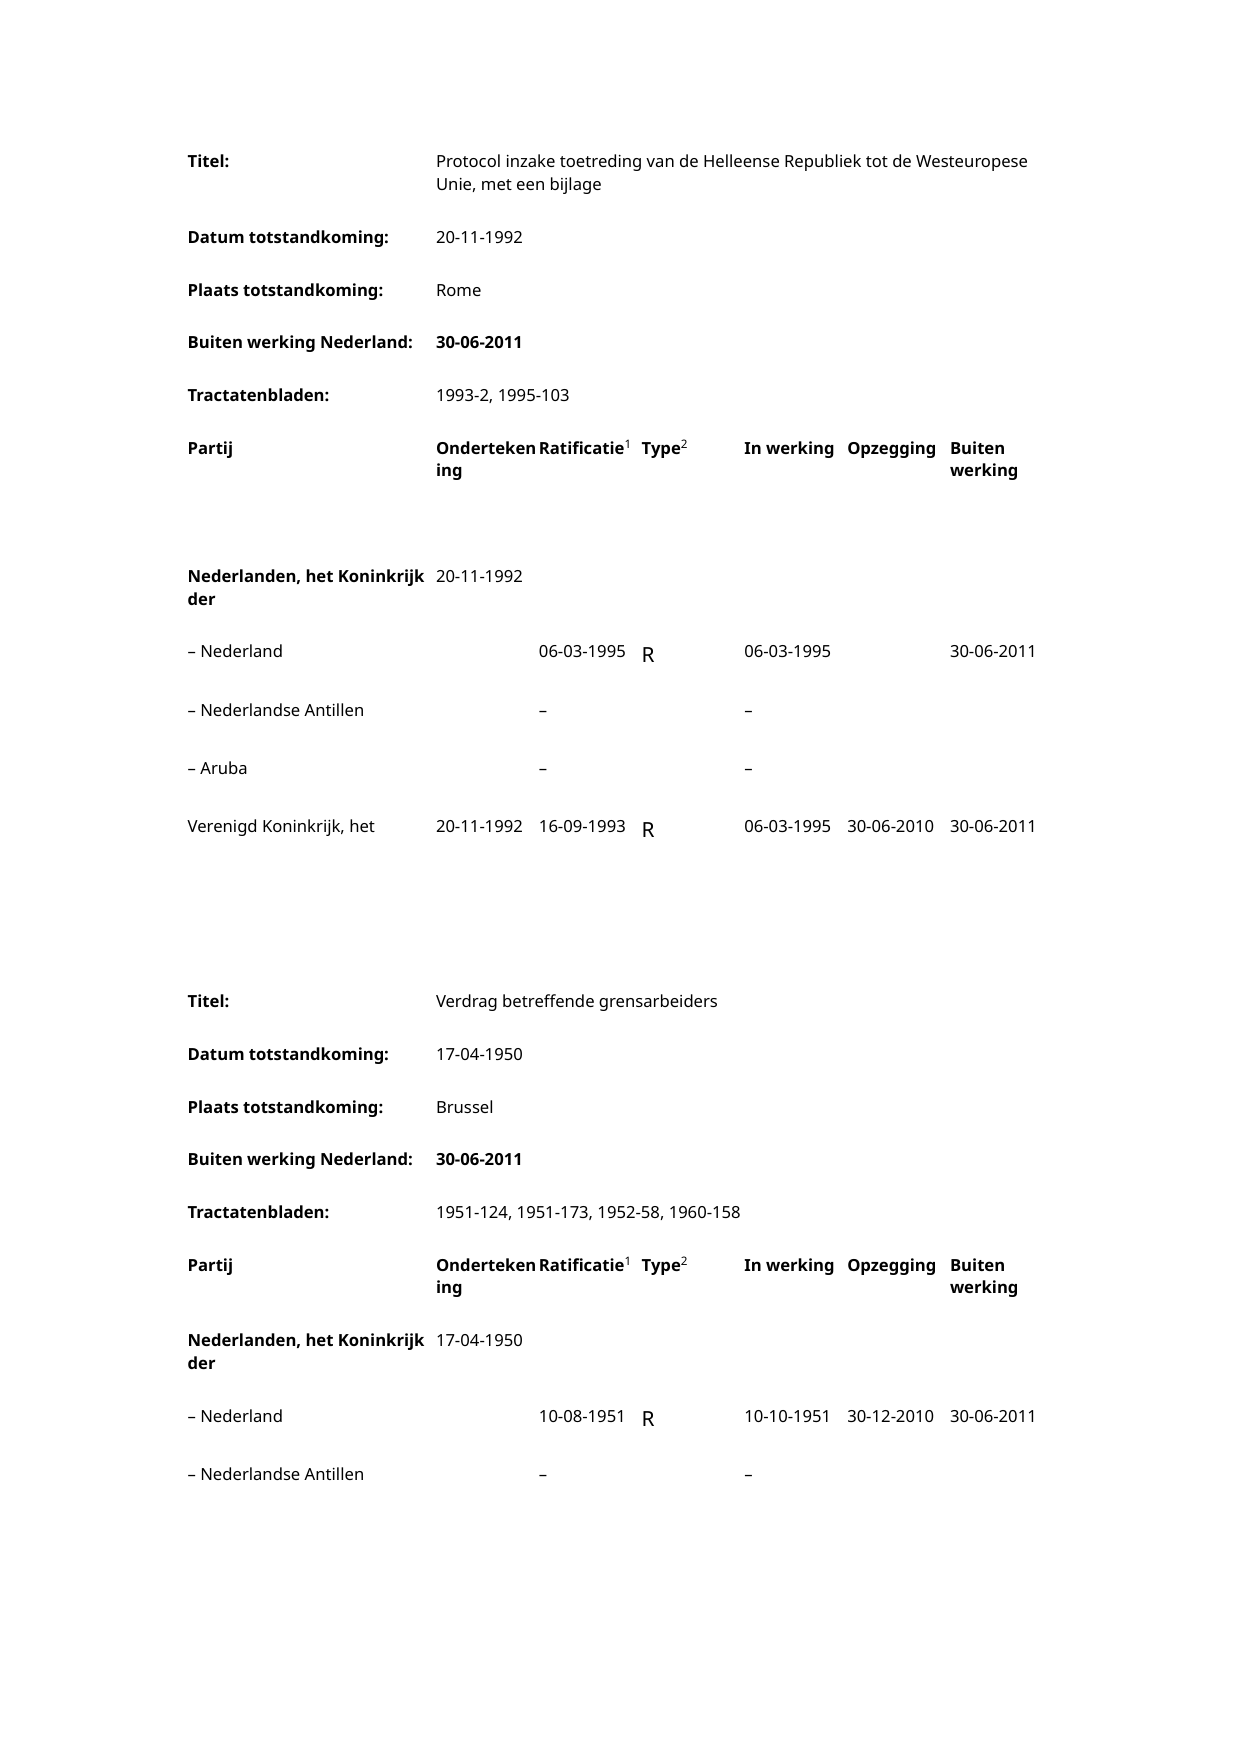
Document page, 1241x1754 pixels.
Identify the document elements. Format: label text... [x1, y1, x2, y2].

table_cell Buiten werking Nederland: [188, 1148, 436, 1201]
table_cell [744, 1329, 847, 1404]
table_cell [950, 564, 1053, 640]
table_cell Buiten werking [950, 1254, 1053, 1329]
table_cell 1951-124, 1951-173, 1952-58, 1960-158 [436, 1201, 1053, 1253]
table_cell Type2 [641, 1254, 744, 1329]
table_cell R [641, 815, 744, 873]
table_header Verdrag betreffende grensarbeiders [436, 990, 1053, 1043]
table_cell 06-03-1995 [539, 640, 641, 698]
table_cell Nederlanden, het Koninkrijk der [188, 1329, 436, 1404]
table_cell [539, 1329, 641, 1404]
table_cell Ratificatie1 [539, 1254, 641, 1329]
table_cell 30-06-2011 [436, 331, 1053, 383]
table_cell – Nederland [188, 1404, 436, 1463]
table_cell [950, 757, 1053, 815]
table_cell [188, 512, 436, 564]
table_cell – [539, 698, 641, 757]
table_cell In werking [744, 436, 847, 512]
table_cell [641, 1463, 744, 1521]
table_cell – Aruba [188, 757, 436, 815]
table_cell 06-03-1995 [744, 640, 847, 698]
table_cell [539, 564, 641, 640]
table_cell 20-11-1992 [436, 564, 539, 640]
table_cell 20-11-1992 [436, 815, 539, 873]
table_cell [847, 698, 950, 757]
table_cell [641, 1329, 744, 1404]
table_cell Partij [188, 1254, 436, 1329]
table_cell [641, 698, 744, 757]
table_cell – [539, 757, 641, 815]
table_cell Nederlanden, het Koninkrijk der [188, 564, 436, 640]
table_cell [950, 512, 1053, 564]
table_cell Brussel [436, 1095, 1053, 1148]
table_cell 20-11-1992 [436, 225, 1053, 278]
table_cell [950, 1329, 1053, 1404]
table_header Titel: [188, 150, 436, 225]
table_cell [847, 757, 950, 815]
table_cell Plaats totstandkoming: [188, 1095, 436, 1148]
table_cell [847, 1329, 950, 1404]
table_cell [539, 512, 641, 564]
table_cell Buiten werking Nederland: [188, 331, 436, 383]
table_cell – [539, 1463, 641, 1521]
table_cell – [744, 757, 847, 815]
table_cell 30-06-2010 [847, 815, 950, 873]
table_cell Ratificatie1 [539, 436, 641, 512]
table_cell 1993-2, 1995-103 [436, 384, 1053, 436]
table_cell [641, 757, 744, 815]
table_cell 17-04-1950 [436, 1043, 1053, 1095]
table_cell – Nederlandse Antillen [188, 1463, 436, 1521]
table_cell R [641, 640, 744, 698]
table_cell 30-06-2011 [950, 1404, 1053, 1463]
table_cell Ondertekening [436, 1254, 539, 1329]
table_cell – Nederlandse Antillen [188, 698, 436, 757]
table_cell Buiten werking [950, 436, 1053, 512]
table_cell Datum totstandkoming: [188, 225, 436, 278]
table_cell Datum totstandkoming: [188, 1043, 436, 1095]
table_cell [950, 1463, 1053, 1521]
table_cell – Nederland [188, 640, 436, 698]
table_cell 30-06-2011 [436, 1148, 1053, 1201]
table_cell Tractatenbladen: [188, 1201, 436, 1253]
table_cell [436, 1404, 539, 1463]
table_cell Ondertekening [436, 436, 539, 512]
table_cell – [744, 1463, 847, 1521]
table_cell 30-06-2011 [950, 640, 1053, 698]
table_cell [847, 1463, 950, 1521]
table_cell 30-06-2011 [950, 815, 1053, 873]
table_cell In werking [744, 1254, 847, 1329]
table_cell [847, 640, 950, 698]
table_cell [641, 564, 744, 640]
table_cell 16-09-1993 [539, 815, 641, 873]
table_cell [744, 564, 847, 640]
table_cell 10-10-1951 [744, 1404, 847, 1463]
table_cell [950, 698, 1053, 757]
table_cell [436, 640, 539, 698]
table_cell [641, 512, 744, 564]
table_cell 30-12-2010 [847, 1404, 950, 1463]
table_cell Partij [188, 436, 436, 512]
table_cell Opzegging [847, 436, 950, 512]
table_cell Plaats totstandkoming: [188, 278, 436, 331]
table_cell Rome [436, 278, 1053, 331]
table_cell [436, 757, 539, 815]
table_cell R [641, 1404, 744, 1463]
table_cell 06-03-1995 [744, 815, 847, 873]
table_cell – [744, 698, 847, 757]
table_cell [847, 512, 950, 564]
table_cell [436, 512, 539, 564]
table_cell Opzegging [847, 1254, 950, 1329]
table_cell [744, 512, 847, 564]
table_cell Type2 [641, 436, 744, 512]
table_cell [436, 1463, 539, 1521]
table_header Titel: [188, 990, 436, 1043]
table_cell Tractatenbladen: [188, 384, 436, 436]
table_cell 10-08-1951 [539, 1404, 641, 1463]
table_cell [436, 698, 539, 757]
table_cell 17-04-1950 [436, 1329, 539, 1404]
table_cell [847, 564, 950, 640]
table_header Protocol inzake toetreding van de Helleense Republiek tot de Westeuropese Unie, met een bijlage [436, 150, 1053, 225]
table_cell Verenigd Koninkrijk, het [188, 815, 436, 873]
